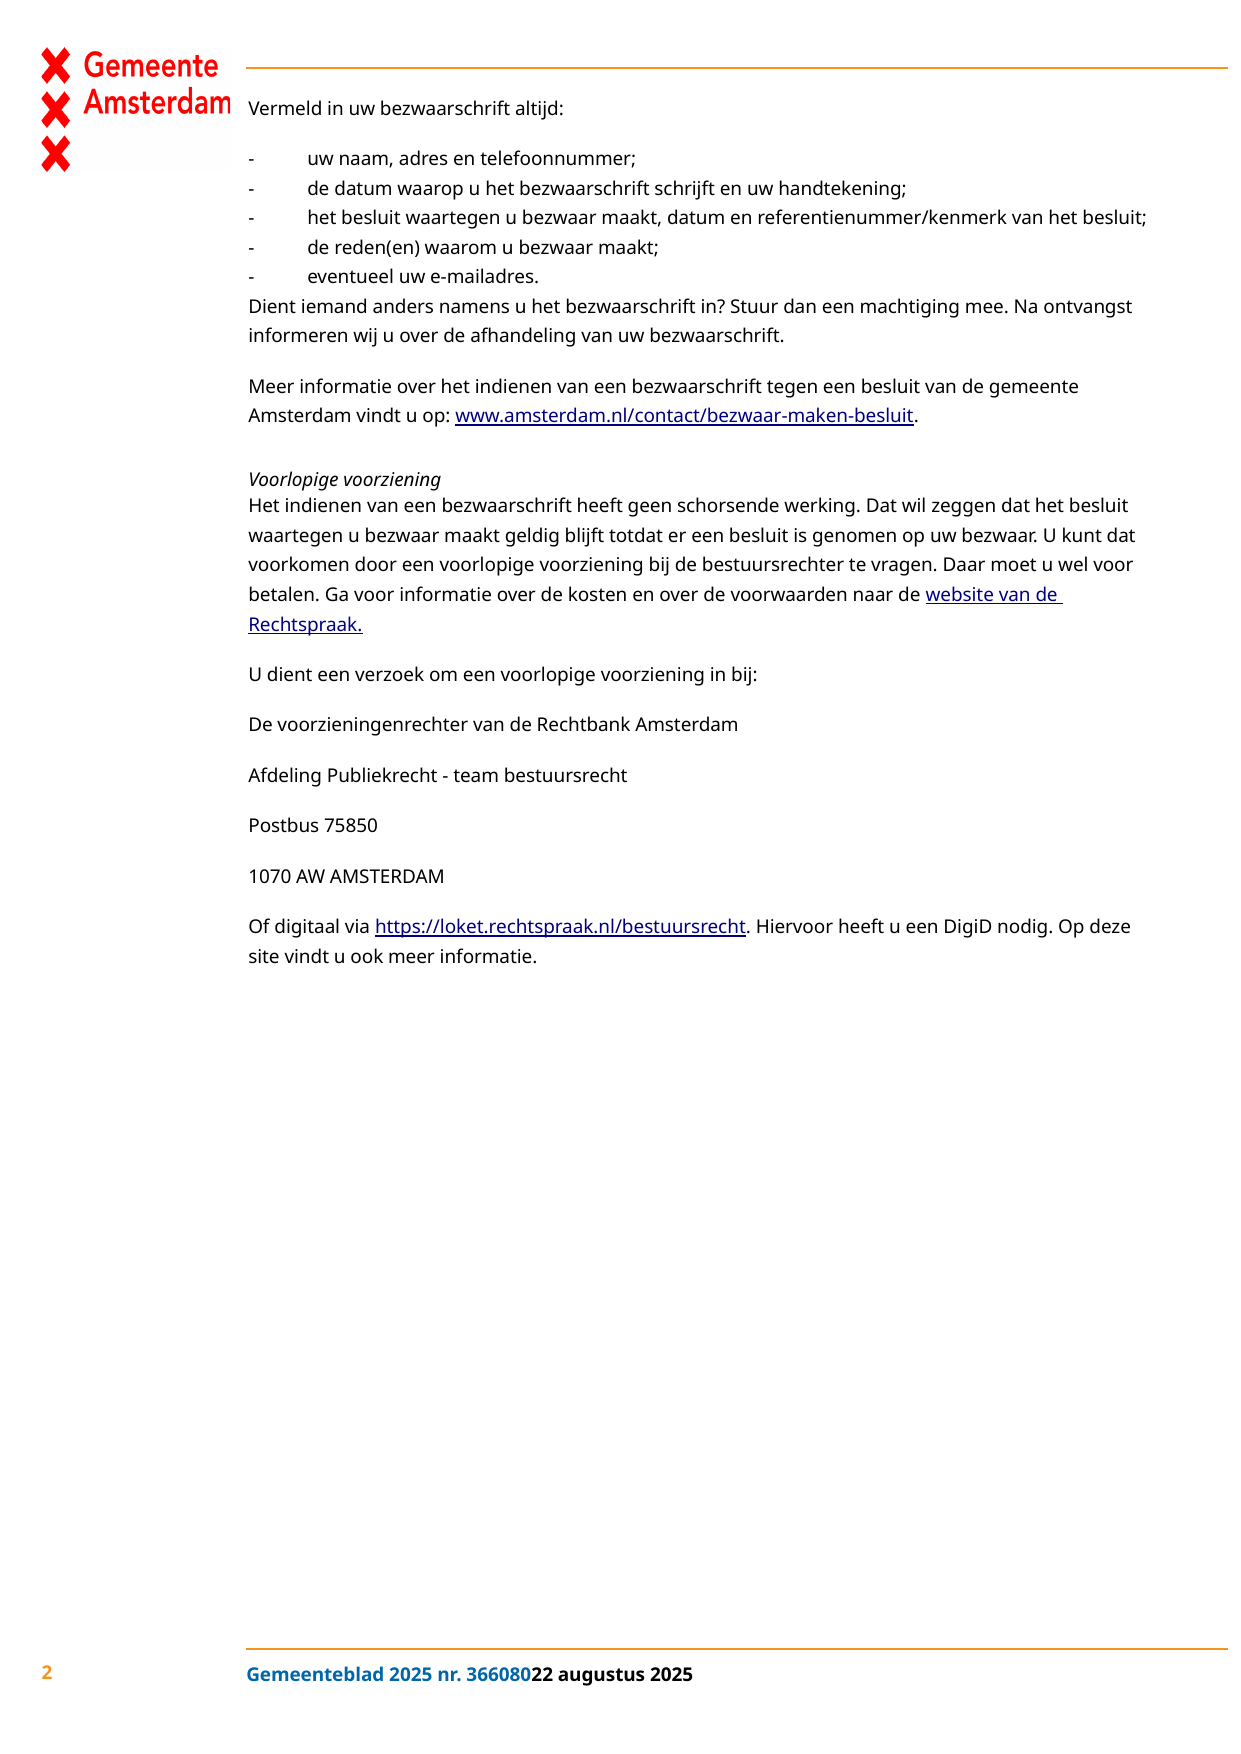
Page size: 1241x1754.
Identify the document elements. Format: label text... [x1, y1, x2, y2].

list de reden(en) waarom u bezwaar maakt; [248, 234, 1152, 260]
list het besluit waartegen u bezwaar maakt, datum en referentienummer/kenmerk van het besluit; [248, 204, 1152, 230]
text Voorlopige voorziening [248, 467, 1152, 492]
text Meer informatie over het indienen van een bezwaarschrift tegen een besluit van de gemeente Amsterdam vindt u op: www.amsterdam.nl/contact/bezwaar-maken-besluit. [248, 373, 1152, 428]
text Postbus 75850 [248, 812, 1152, 838]
list de datum waarop u het bezwaarschrift schrijft en uw handtekening; [248, 175, 1152, 201]
text Vermeld in uw bezwaarschrift altijd: [248, 95, 1152, 121]
text Het indienen van een bezwaarschrift heeft geen schorsende werking. Dat wil zeggen dat het besluit waartegen u bezwaar maakt geldig blijft totdat er een besluit is genomen op uw bezwaar. U kunt dat voorkomen door een voorlopige voorziening bij de bestuursrechter te vragen. Daar moet u wel voor betalen. Ga voor informatie over de kosten en over de voorwaarden naar de website van de Rechtspraak. [248, 492, 1152, 636]
text Afdeling Publiekrecht - team bestuursrecht [248, 762, 1152, 788]
text 1070 AW AMSTERDAM [248, 863, 1152, 888]
text De voorzieningenrechter van de Rechtbank Amsterdam [248, 712, 1152, 737]
list uw naam, adres en telefoonnummer; [248, 145, 1152, 171]
text Dient iemand anders namens u het bezwaarschrift in? Stuur dan een machtiging mee. Na ontvangst informeren wij u over de afhandeling van uw bezwaarschrift. [248, 293, 1152, 348]
list eventueel uw e-mailadres. [248, 263, 1152, 289]
picture [41, 47, 231, 172]
text Of digitaal via https://loket.rechtspraak.nl/bestuursrecht. Hiervoor heeft u een DigiD nodig. Op deze site vindt u ook meer informatie. [248, 913, 1152, 968]
text U dient een verzoek om een voorlopige voorziening in bij: [248, 661, 1152, 687]
